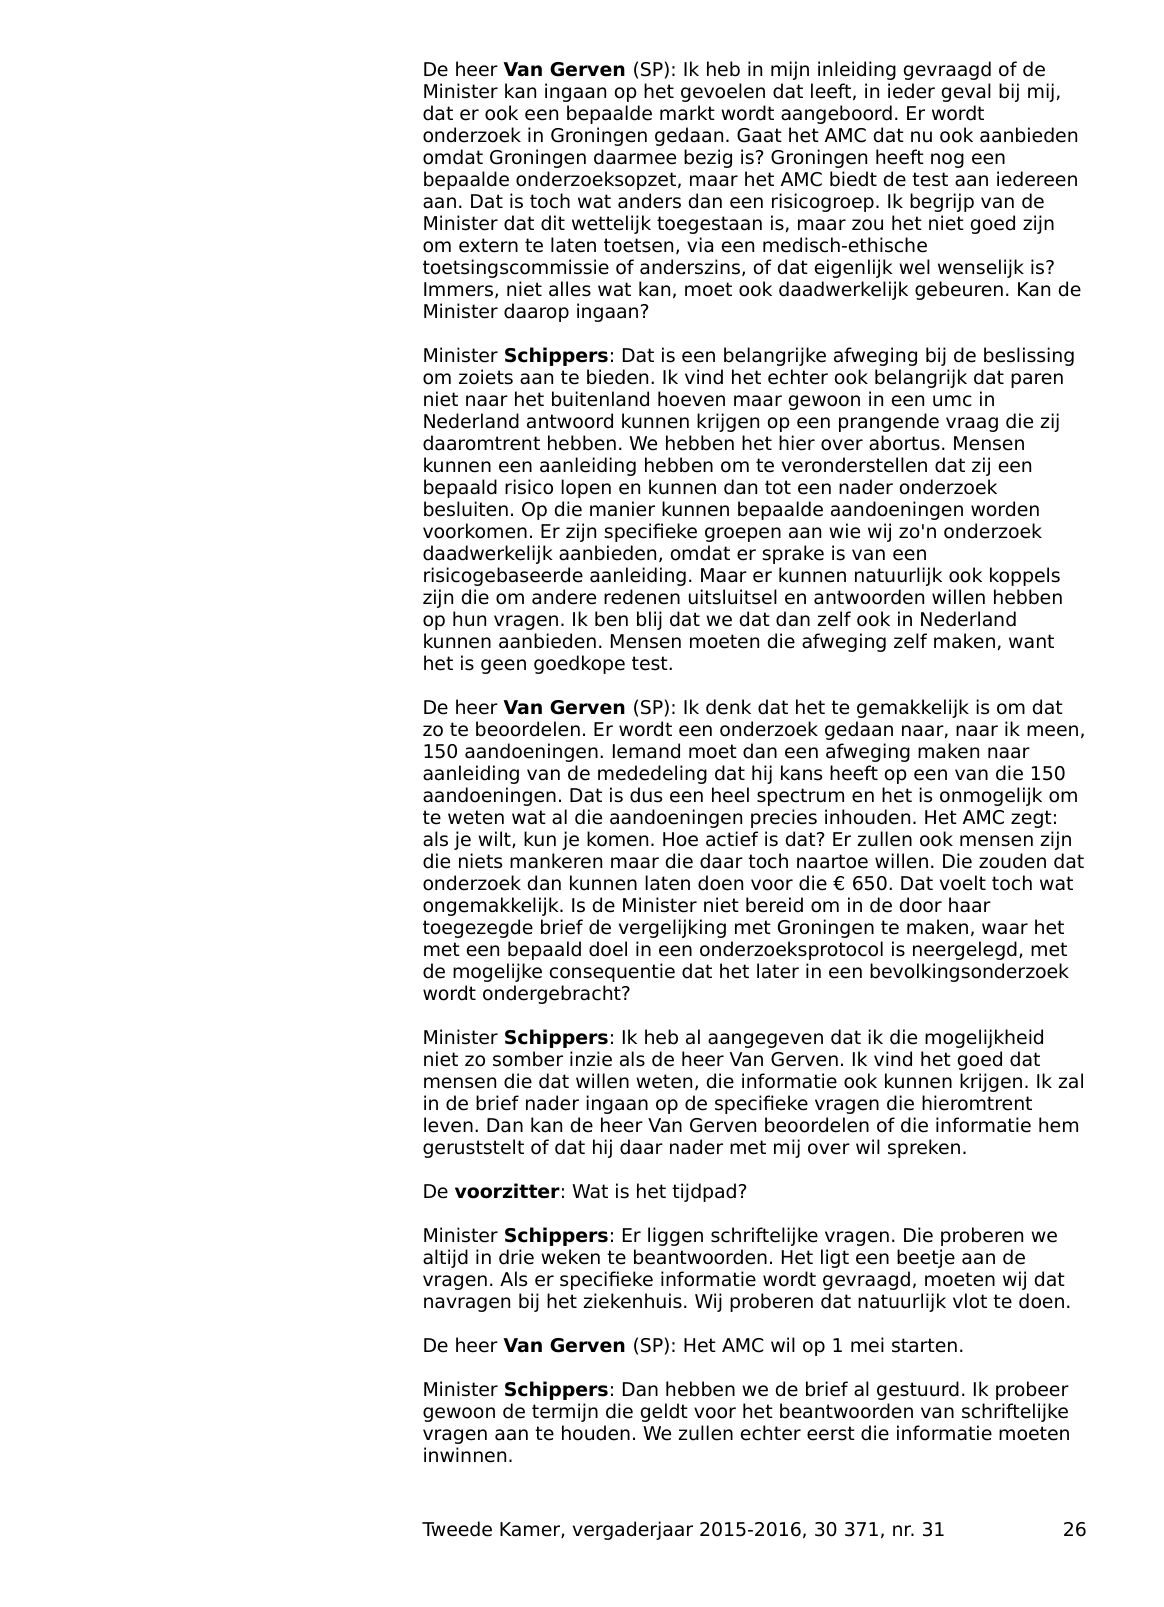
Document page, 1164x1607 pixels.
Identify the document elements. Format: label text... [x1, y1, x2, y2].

text Minister Schippers: Dan hebben we de brief al gestuurd. Ik probeer gewoon de termijn die geldt voor het beantwoorden van schriftelijke vragen aan te houden. We zullen echter eerst die informatie moeten inwinnen. [422, 1379, 1087, 1467]
text Minister Schippers: Er liggen schriftelijke vragen. Die proberen we altijd in drie weken te beantwoorden. Het ligt een beetje aan de vragen. Als er specifieke informatie wordt gevraagd, moeten wij dat navragen bij het ziekenhuis. Wij proberen dat natuurlijk vlot te doen. [422, 1225, 1087, 1313]
text Minister Schippers: Dat is een belangrijke afweging bij de beslissing om zoiets aan te bieden. Ik vind het echter ook belangrijk dat paren niet naar het buitenland hoeven maar gewoon in een umc in Nederland antwoord kunnen krijgen op een prangende vraag die zij daaromtrent hebben. We hebben het hier over abortus. Mensen kunnen een aanleiding hebben om te veronderstellen dat zij een bepaald risico lopen en kunnen dan tot een nader onderzoek besluiten. Op die manier kunnen bepaalde aandoeningen worden voorkomen. Er zijn specifieke groepen aan wie wij zo'n onderzoek daadwerkelijk aanbieden, omdat er sprake is van een risicogebaseerde aanleiding. Maar er kunnen natuurlijk ook koppels zijn die om andere redenen uitsluitsel en antwoorden willen hebben op hun vragen. Ik ben blij dat we dat dan zelf ook in Nederland kunnen aanbieden. Mensen moeten die afweging zelf maken, want het is geen goedkope test. [422, 345, 1087, 675]
text Minister Schippers: Ik heb al aangegeven dat ik die mogelijkheid niet zo somber inzie als de heer Van Gerven. Ik vind het goed dat mensen die dat willen weten, die informatie ook kunnen krijgen. Ik zal in de brief nader ingaan op de specifieke vragen die hieromtrent leven. Dan kan de heer Van Gerven beoordelen of die informatie hem geruststelt of dat hij daar nader met mij over wil spreken. [422, 1027, 1087, 1159]
text De voorzitter: Wat is het tijdpad? [422, 1181, 1087, 1203]
text De heer Van Gerven (SP): Ik denk dat het te gemakkelijk is om dat zo te beoordelen. Er wordt een onderzoek gedaan naar, naar ik meen, 150 aandoeningen. Iemand moet dan een afweging maken naar aanleiding van de mededeling dat hij kans heeft op een van die 150 aandoeningen. Dat is dus een heel spectrum en het is onmogelijk om te weten wat al die aandoeningen precies inhouden. Het AMC zegt: als je wilt, kun je komen. Hoe actief is dat? Er zullen ook mensen zijn die niets mankeren maar die daar toch naartoe willen. Die zouden dat onderzoek dan kunnen laten doen voor die € 650. Dat voelt toch wat ongemakkelijk. Is de Minister niet bereid om in de door haar toegezegde brief de vergelijking met Groningen te maken, waar het met een bepaald doel in een onderzoeksprotocol is neergelegd, met de mogelijke consequentie dat het later in een bevolkingsonderzoek wordt ondergebracht? [422, 697, 1087, 1004]
text De heer Van Gerven (SP): Het AMC wil op 1 mei starten. [422, 1335, 1087, 1357]
text De heer Van Gerven (SP): Ik heb in mijn inleiding gevraagd of de Minister kan ingaan op het gevoelen dat leeft, in ieder geval bij mij, dat er ook een bepaalde markt wordt aangeboord. Er wordt onderzoek in Groningen gedaan. Gaat het AMC dat nu ook aanbieden omdat Groningen daarmee bezig is? Groningen heeft nog een bepaalde onderzoeksopzet, maar het AMC biedt de test aan iedereen aan. Dat is toch wat anders dan een risicogroep. Ik begrijp van de Minister dat dit wettelijk toegestaan is, maar zou het niet goed zijn om extern te laten toetsen, via een medisch-ethische toetsingscommissie of anderszins, of dat eigenlijk wel wenselijk is? Immers, niet alles wat kan, moet ook daadwerkelijk gebeuren. Kan de Minister daarop ingaan? [422, 59, 1087, 323]
